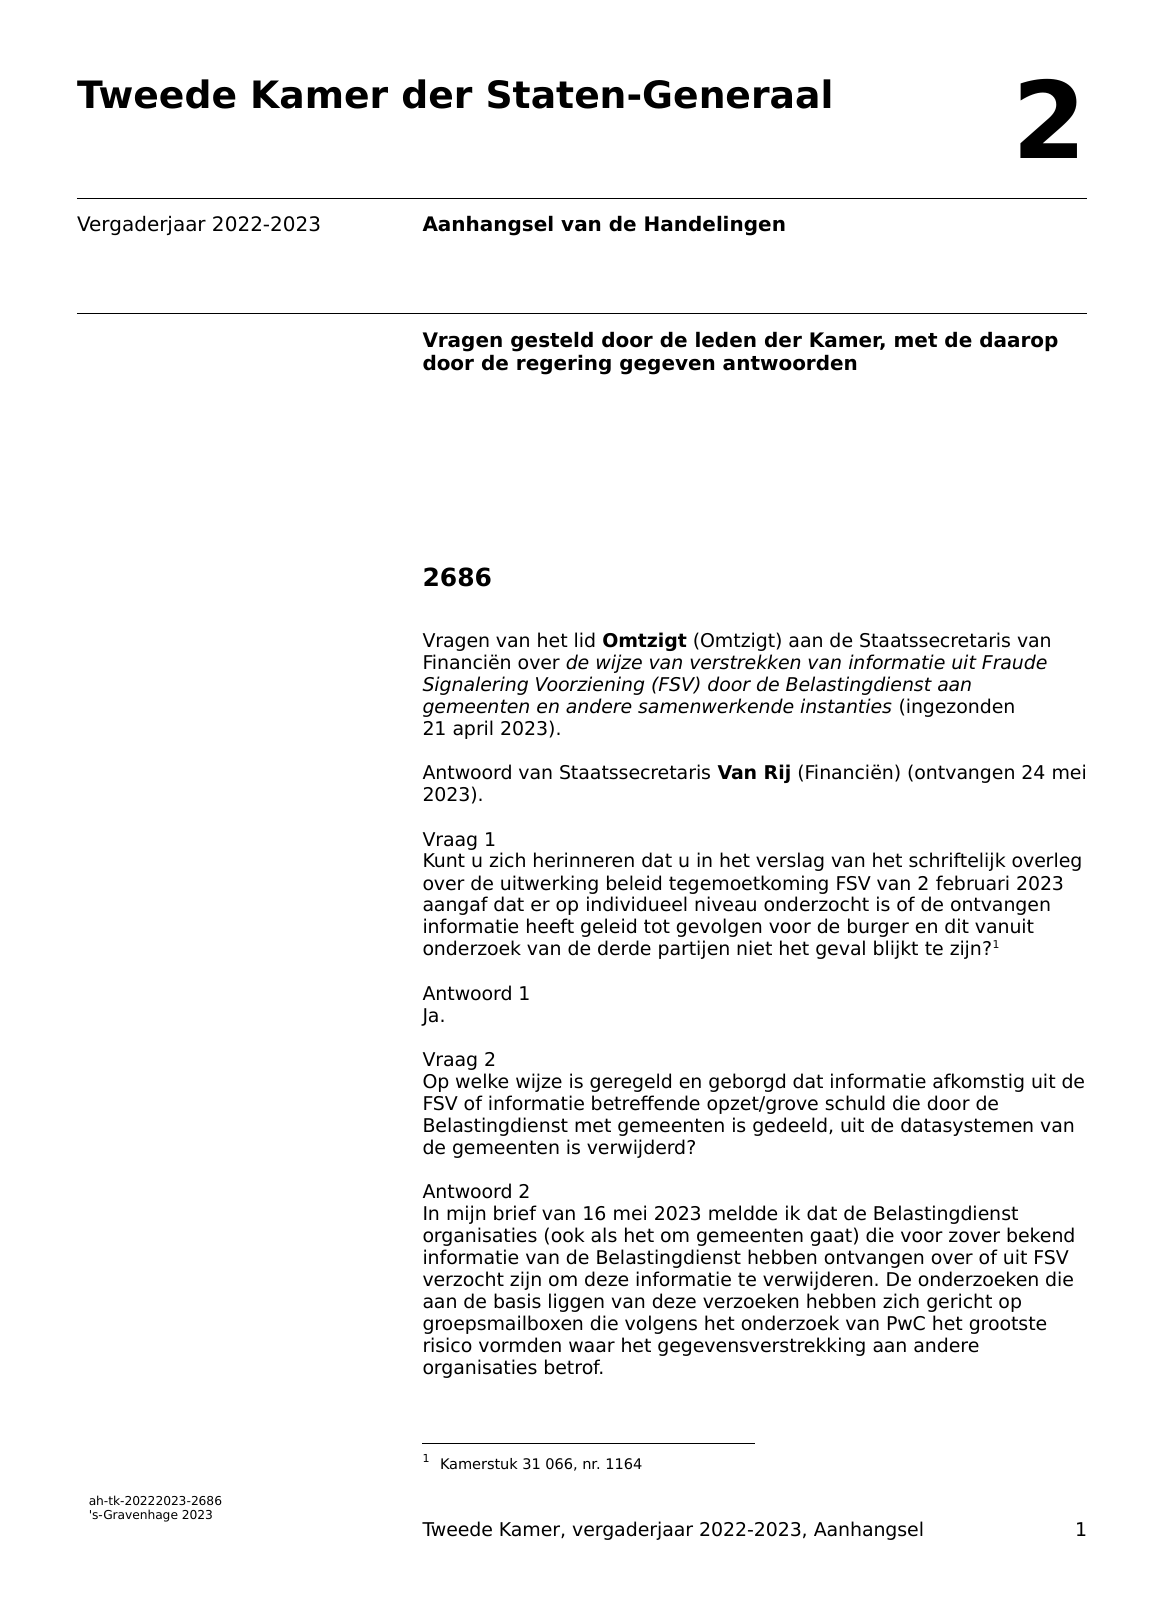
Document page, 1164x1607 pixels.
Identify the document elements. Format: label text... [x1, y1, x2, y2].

table_cell Aanhangsel van de Handelingen [422, 199, 1087, 313]
text Antwoord 1 [422, 982, 1087, 1004]
text Op welke wijze is geregeld en geborgd dat informatie afkomstig uit de FSV of informatie betreffende opzet/grove schuld die door de Belastingdienst met gemeenten is gedeeld, uit de datasystemen van de gemeenten is verwijderd? [422, 1071, 1087, 1158]
text Kunt u zich herinneren dat u in het verslag van het schriftelijk overleg over de uitwerking beleid tegemoetkoming FSV van 2 februari 2023 aangaf dat er op individueel niveau onderzocht is of de ontvangen informatie heeft geleid tot gevolgen voor de burger en dit vanuit onderzoek van de derde partijen niet het geval blijkt te zijn? [422, 850, 1087, 960]
text Vraag 1 [422, 828, 1087, 850]
text Antwoord van Staatssecretaris Van Rij (Financiën) (ontvangen 24 mei 2023). [422, 762, 1087, 806]
table_cell Vergaderjaar 2022-2023 [77, 199, 422, 313]
table_header 2 [886, 59, 1087, 198]
text ah-tk-20222023-2686 [88, 1494, 323, 1508]
text Vragen van het lid Omtzigt (Omtzigt) aan de Staatssecretaris van Financiën over de wijze van verstrekken van informatie uit Fraude Signalering Voorziening (FSV) door de Belastingdienst aan gemeenten en andere samenwerkende instanties (ingezonden 21 april 2023). [422, 630, 1087, 740]
text Ja. [422, 1004, 1087, 1026]
text 's-Gravenhage 2023 [88, 1508, 323, 1522]
text Kamerstuk 31 066, nr. 1164 [422, 1452, 1087, 1474]
table_cell Vragen gesteld door de leden der Kamer, met de daarop door de regering gegeven antwoorden [422, 314, 1087, 375]
text Vraag 2 [422, 1049, 1087, 1071]
text Antwoord 2 [422, 1181, 1087, 1203]
text 2686 [422, 563, 1087, 592]
text In mijn brief van 16 mei 2023 meldde ik dat de Belastingdienst organisaties (ook als het om gemeenten gaat) die voor zover bekend informatie van de Belastingdienst hebben ontvangen over of uit FSV verzocht zijn om deze informatie te verwijderen. De onderzoeken die aan de basis liggen van deze verzoeken hebben zich gericht op groepsmailboxen die volgens het onderzoek van PwC het grootste risico vormden waar het gegevensverstrekking aan andere organisaties betrof. [422, 1203, 1087, 1378]
table_cell [77, 314, 422, 375]
table_header Tweede Kamer der Staten-Generaal [77, 59, 886, 198]
